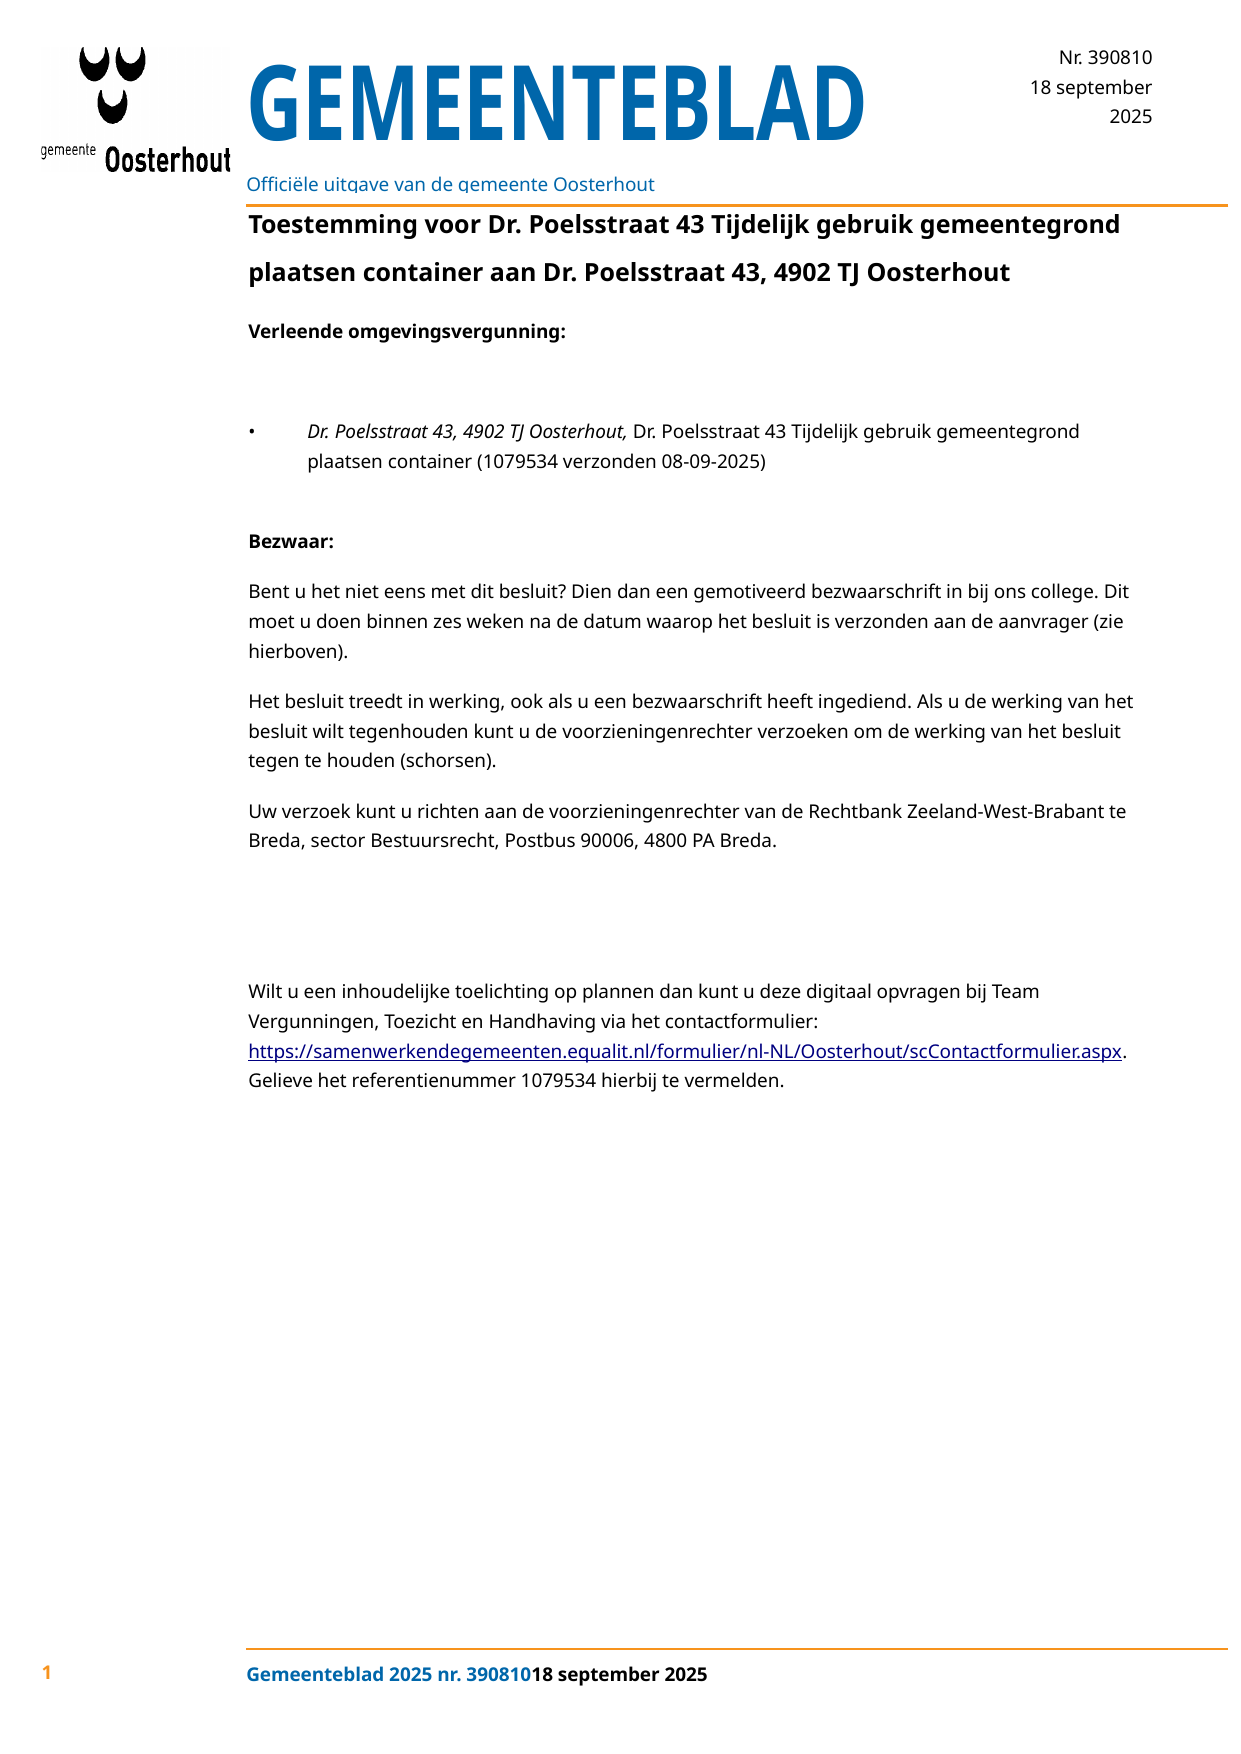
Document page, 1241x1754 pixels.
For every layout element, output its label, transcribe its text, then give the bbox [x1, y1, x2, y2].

text Bezwaar: [248, 528, 1152, 554]
text Verleende omgevingsvergunning: [248, 318, 1152, 344]
picture [41, 47, 231, 172]
text Uw verzoek kunt u richten aan de voorzieningenrechter van de Rechtbank Zeeland-West-Brabant te Breda, sector Bestuursrecht, Postbus 90006, 4800 PA Breda. [248, 798, 1152, 853]
list Dr. Poelsstraat 43, 4902 TJ Oosterhout, Dr. Poelsstraat 43 Tijdelijk gebruik gemeentegrond plaatsen container (1079534 verzonden 08-09-2025) [248, 419, 1152, 474]
text Bent u het niet eens met dit besluit? Dien dan een gemotiveerd bezwaarschrift in bij ons college. Dit moet u doen binnen zes weken na de datum waarop het besluit is verzonden aan de aanvrager (zie hierboven). [248, 579, 1152, 664]
text Het besluit treedt in werking, ook als u een bezwaarschrift heeft ingediend. Als u de werking van het besluit wilt tegenhouden kunt u de voorzieningenrechter verzoeken om de werking van het besluit tegen te houden (schorsen). [248, 688, 1152, 773]
text Toestemming voor Dr. Poelsstraat 43 Tijdelijk gebruik gemeentegrond plaatsen container aan Dr. Poelsstraat 43, 4902 TJ Oosterhout [248, 207, 1152, 288]
text Wilt u een inhoudelijke toelichting op plannen dan kunt u deze digitaal opvragen bij Team Vergunningen, Toezicht en Handhaving via het contactformulier: https://samenwerkendegemeenten.equalit.nl/formulier/nl-NL/Oosterhout/scContactformulier.aspx. Gelieve het referentienummer 1079534 hierbij te vermelden. [248, 979, 1152, 1093]
